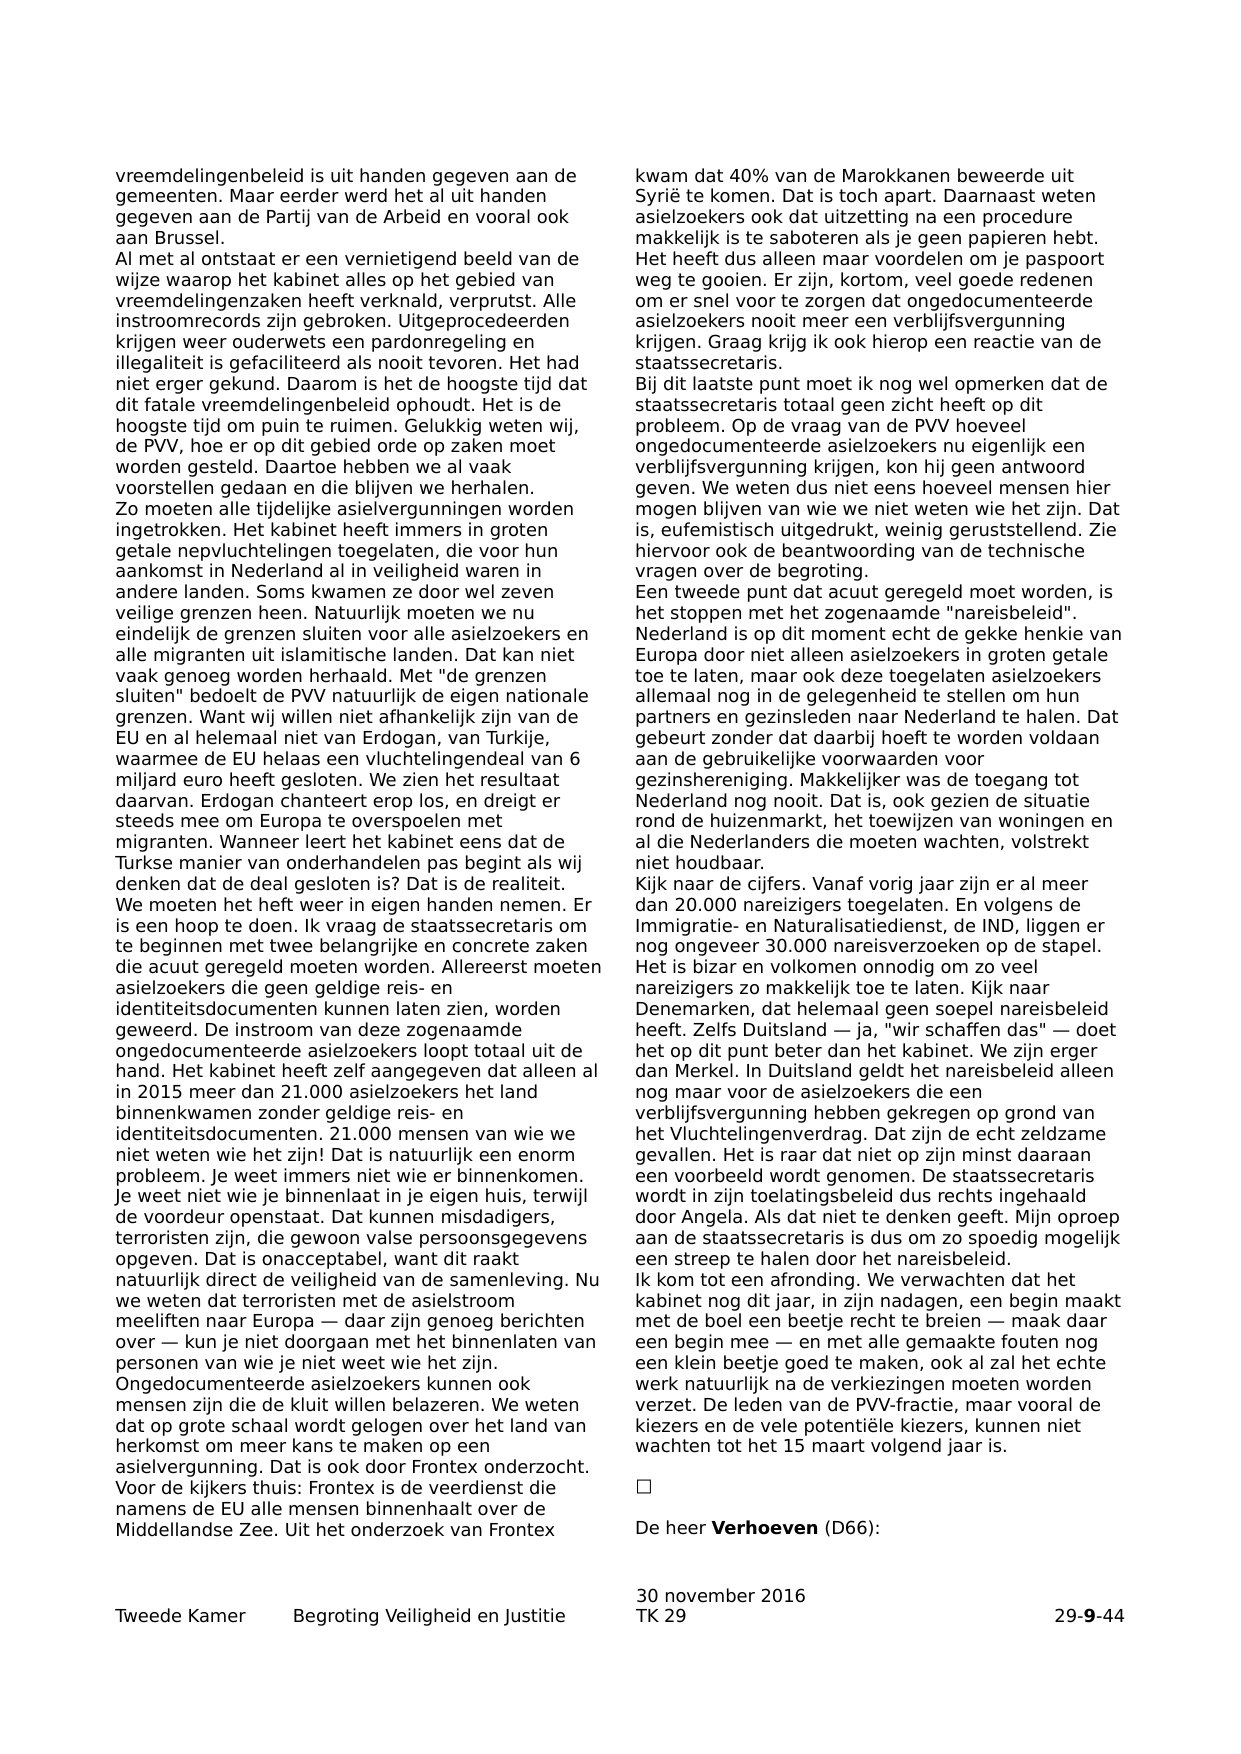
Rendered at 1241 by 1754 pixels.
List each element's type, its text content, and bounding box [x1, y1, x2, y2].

text ⬜ [635, 1477, 1125, 1498]
text De heer Verhoeven (D66): [635, 1518, 1125, 1538]
text kwam dat 40% van de Marokkanen beweerde uit Syrië te komen. Dat is toch apart. Daarnaast weten asielzoekers ook dat uitzetting na een procedure makkelijk is te saboteren als je geen papieren hebt. Het heeft dus alleen maar voordelen om je paspoort weg te gooien. Er zijn, kortom, veel goede redenen om er snel voor te zorgen dat ongedocumenteerde asielzoekers nooit meer een verblijfsvergunning krijgen. Graag krijg ik ook hierop een reactie van de staatssecretaris. [635, 165, 1125, 374]
text Zo moeten alle tijdelijke asielvergunningen worden ingetrokken. Het kabinet heeft immers in groten getale nepvluchtelingen toegelaten, die voor hun aankomst in Nederland al in veiligheid waren in andere landen. Soms kwamen ze door wel zeven veilige grenzen heen. Natuurlijk moeten we nu eindelijk de grenzen sluiten voor alle asielzoekers en alle migranten uit islamitische landen. Dat kan niet vaak genoeg worden herhaald. Met "de grenzen sluiten" bedoelt de PVV natuurlijk de eigen nationale grenzen. Want wij willen niet afhankelijk zijn van de EU en al helemaal niet van Erdogan, van Turkije, waarmee de EU helaas een vluchtelingendeal van 6 miljard euro heeft gesloten. We zien het resultaat daarvan. Erdogan chanteert erop los, en dreigt er steeds mee om Europa te overspoelen met migranten. Wanneer leert het kabinet eens dat de Turkse manier van onderhandelen pas begint als wij denken dat de deal gesloten is? Dat is de realiteit. [115, 499, 605, 894]
text We moeten het heft weer in eigen handen nemen. Er is een hoop te doen. Ik vraag de staatssecretaris om te beginnen met twee belangrijke en concrete zaken die acuut geregeld moeten worden. Allereerst moeten asielzoekers die geen geldige reis- en identiteitsdocumenten kunnen laten zien, worden geweerd. De instroom van deze zogenaamde ongedocumenteerde asielzoekers loopt totaal uit de hand. Het kabinet heeft zelf aangegeven dat alleen al in 2015 meer dan 21.000 asielzoekers het land binnenkwamen zonder geldige reis- en identiteitsdocumenten. 21.000 mensen van wie we niet weten wie het zijn! Dat is natuurlijk een enorm probleem. Je weet immers niet wie er binnenkomen. Je weet niet wie je binnenlaat in je eigen huis, terwijl de voordeur openstaat. Dat kunnen misdadigers, terroristen zijn, die gewoon valse persoonsgegevens opgeven. Dat is onacceptabel, want dit raakt natuurlijk direct de veiligheid van de samenleving. Nu we weten dat terroristen met de asielstroom meeliften naar Europa — daar zijn genoeg berichten over — kun je niet doorgaan met het binnenlaten van personen van wie je niet weet wie het zijn. [115, 894, 605, 1374]
text Ongedocumenteerde asielzoekers kunnen ook mensen zijn die de kluit willen belazeren. We weten dat op grote schaal wordt gelogen over het land van herkomst om meer kans te maken op een asielvergunning. Dat is ook door Frontex onderzocht. Voor de kijkers thuis: Frontex is de veerdienst die namens de EU alle mensen binnenhaalt over de Middellandse Zee. Uit het onderzoek van Frontex [115, 1374, 605, 1540]
text Kijk naar de cijfers. Vanaf vorig jaar zijn er al meer dan 20.000 nareizigers toegelaten. En volgens de Immigratie- en Naturalisatiedienst, de IND, liggen er nog ongeveer 30.000 nareisverzoeken op de stapel. Het is bizar en volkomen onnodig om zo veel nareizigers zo makkelijk toe te laten. Kijk naar Denemarken, dat helemaal geen soepel nareisbeleid heeft. Zelfs Duitsland — ja, "wir schaffen das" — doet het op dit punt beter dan het kabinet. We zijn erger dan Merkel. In Duitsland geldt het nareisbeleid alleen nog maar voor de asielzoekers die een verblijfsvergunning hebben gekregen op grond van het Vluchtelingenverdrag. Dat zijn de echt zeldzame gevallen. Het is raar dat niet op zijn minst daaraan een voorbeeld wordt genomen. De staatssecretaris wordt in zijn toelatingsbeleid dus rechts ingehaald door Angela. Als dat niet te denken geeft. Mijn oproep aan de staatssecretaris is dus om zo spoedig mogelijk een streep te halen door het nareisbeleid. [635, 874, 1125, 1269]
text Bij dit laatste punt moet ik nog wel opmerken dat de staatssecretaris totaal geen zicht heeft op dit probleem. Op de vraag van de PVV hoeveel ongedocumenteerde asielzoekers nu eigenlijk een verblijfsvergunning krijgen, kon hij geen antwoord geven. We weten dus niet eens hoeveel mensen hier mogen blijven van wie we niet weten wie het zijn. Dat is, eufemistisch uitgedrukt, weinig geruststellend. Zie hiervoor ook de beantwoording van de technische vragen over de begroting. [635, 374, 1125, 582]
text Al met al ontstaat er een vernietigend beeld van de wijze waarop het kabinet alles op het gebied van vreemdelingenzaken heeft verknald, verprutst. Alle instroomrecords zijn gebroken. Uitgeprocedeerden krijgen weer ouderwets een pardonregeling en illegaliteit is gefaciliteerd als nooit tevoren. Het had niet erger gekund. Daarom is het de hoogste tijd dat dit fatale vreemdelingenbeleid ophoudt. Het is de hoogste tijd om puin te ruimen. Gelukkig weten wij, de PVV, hoe er op dit gebied orde op zaken moet worden gesteld. Daartoe hebben we al vaak voorstellen gedaan en die blijven we herhalen. [115, 249, 605, 499]
text vreemdelingenbeleid is uit handen gegeven aan de gemeenten. Maar eerder werd het al uit handen gegeven aan de Partij van de Arbeid en vooral ook aan Brussel. [115, 165, 605, 249]
text Een tweede punt dat acuut geregeld moet worden, is het stoppen met het zogenaamde "nareisbeleid". Nederland is op dit moment echt de gekke henkie van Europa door niet alleen asielzoekers in groten getale toe te laten, maar ook deze toegelaten asielzoekers allemaal nog in de gelegenheid te stellen om hun partners en gezinsleden naar Nederland te halen. Dat gebeurt zonder dat daarbij hoeft te worden voldaan aan de gebruikelijke voorwaarden voor gezinshereniging. Makkelijker was de toegang tot Nederland nog nooit. Dat is, ook gezien de situatie rond de huizenmarkt, het toewijzen van woningen en al die Nederlanders die moeten wachten, volstrekt niet houdbaar. [635, 582, 1125, 874]
text Ik kom tot een afronding. We verwachten dat het kabinet nog dit jaar, in zijn nadagen, een begin maakt met de boel een beetje recht te breien — maak daar een begin mee — en met alle gemaakte fouten nog een klein beetje goed te maken, ook al zal het echte werk natuurlijk na de verkiezingen moeten worden verzet. De leden van de PVV-fractie, maar vooral de kiezers en de vele potentiële kiezers, kunnen niet wachten tot het 15 maart volgend jaar is. [635, 1269, 1125, 1457]
